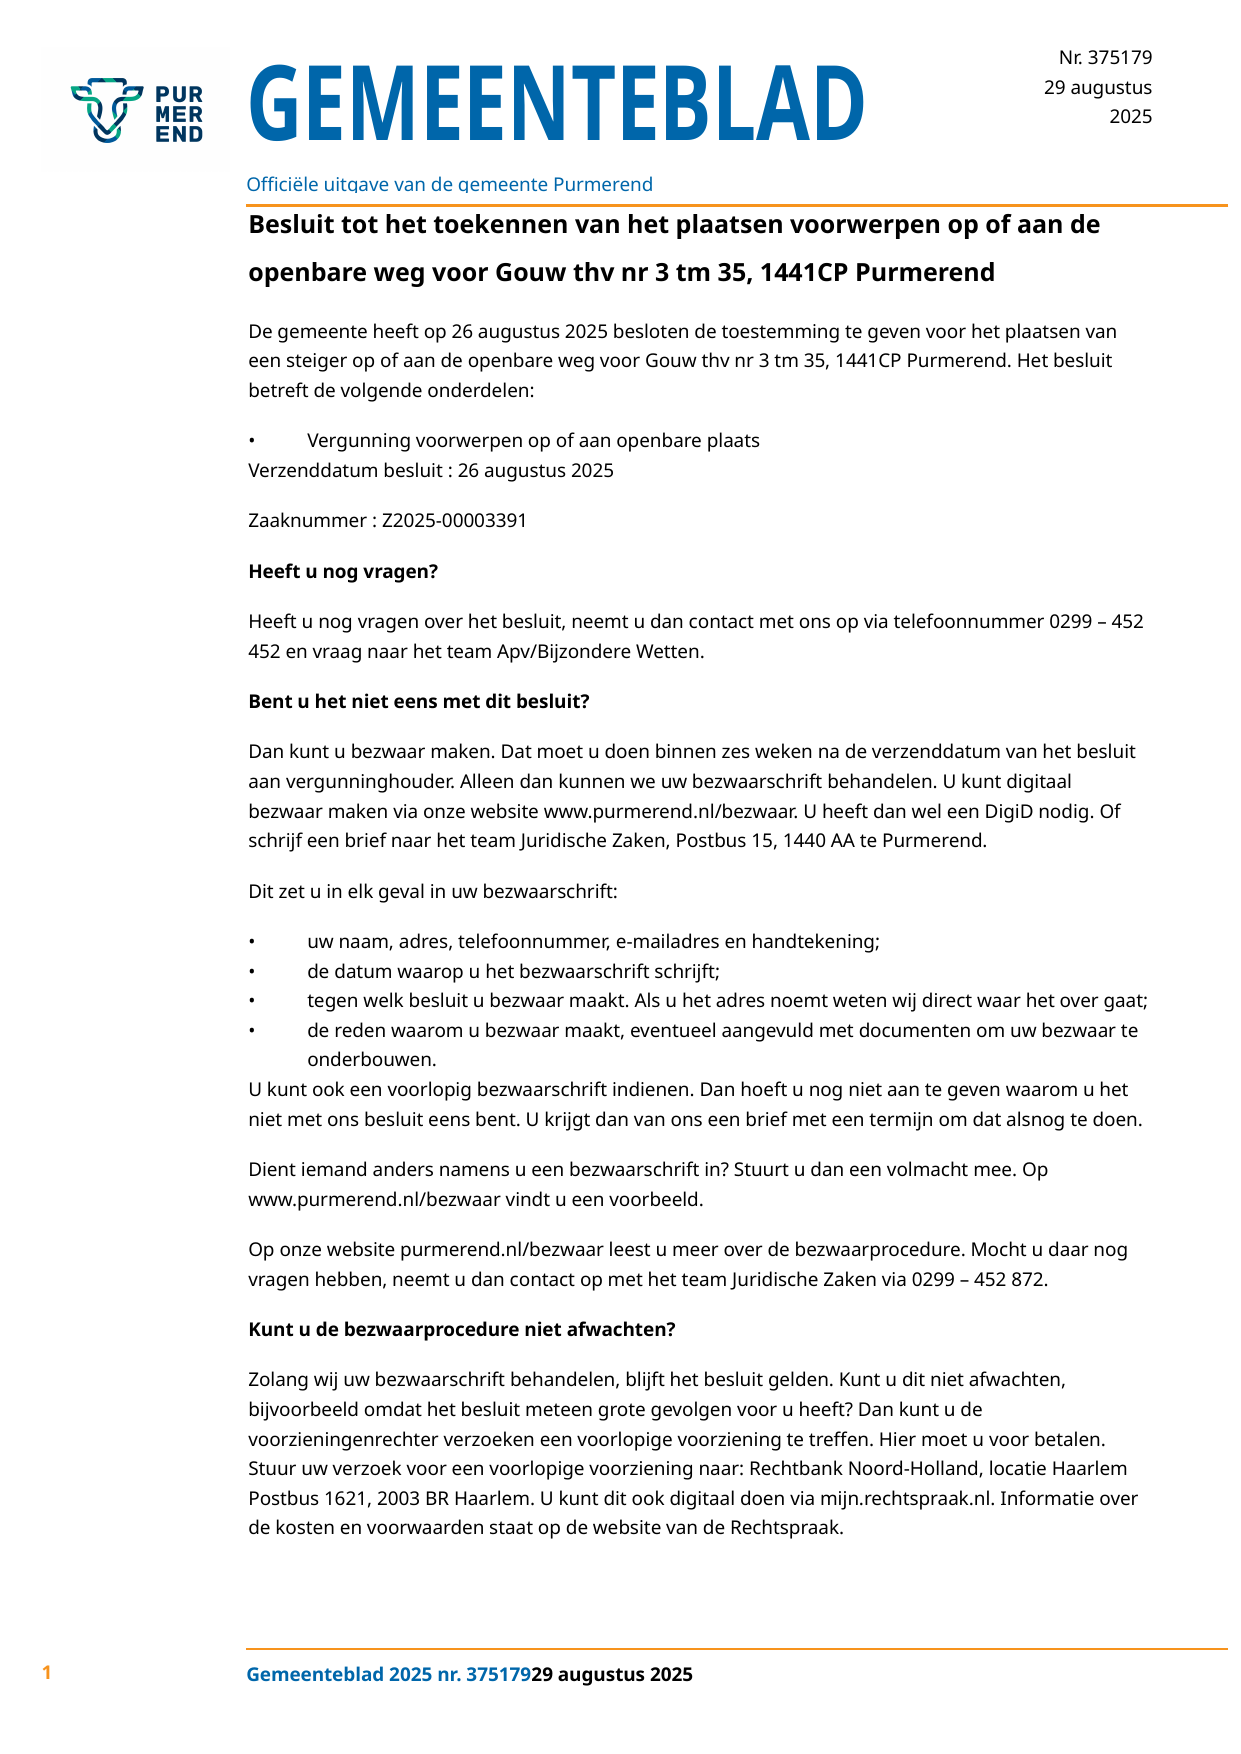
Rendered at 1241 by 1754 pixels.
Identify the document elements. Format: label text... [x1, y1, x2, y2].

list tegen welk besluit u bezwaar maakt. Als u het adres noemt weten wij direct waar het over gaat; [248, 987, 1152, 1013]
text Verzenddatum besluit : 26 augustus 2025 [248, 457, 1152, 483]
text Heeft u nog vragen over het besluit, neemt u dan contact met ons op via telefoonnummer 0299 – 452 452 en vraag naar het team Apv/Bijzondere Wetten. [248, 608, 1152, 664]
text Dient iemand anders namens u een bezwaarschrift in? Stuurt u dan een volmacht mee. Op www.purmerend.nl/bezwaar vindt u een voorbeeld. [248, 1156, 1152, 1212]
text Zolang wij uw bezwaarschrift behandelen, blijft het besluit gelden. Kunt u dit niet afwachten, bijvoorbeeld omdat het besluit meteen grote gevolgen voor u heeft? Dan kunt u de voorzieningenrechter verzoeken een voorlopige voorziening te treffen. Hier moet u voor betalen. Stuur uw verzoek voor een voorlopige voorziening naar: Rechtbank Noord-Holland, locatie Haarlem Postbus 1621, 2003 BR Haarlem. U kunt dit ook digitaal doen via mijn.rechtspraak.nl. Informatie over de kosten en voorwaarden staat op de website van de Rechtspraak. [248, 1367, 1152, 1540]
text Zaaknummer : Z2025-00003391 [248, 507, 1152, 533]
text De gemeente heeft op 26 augustus 2025 besloten de toestemming te geven voor het plaatsen van een steiger op of aan de openbare weg voor Gouw thv nr 3 tm 35, 1441CP Purmerend. Het besluit betreft de volgende onderdelen: [248, 318, 1152, 403]
list de reden waarom u bezwaar maakt, eventueel aangevuld met documenten om uw bezwaar te onderbouwen. [248, 1017, 1152, 1072]
list de datum waarop u het bezwaarschrift schrijft; [248, 958, 1152, 984]
text Heeft u nog vragen? [248, 558, 1152, 584]
text Bent u het niet eens met dit besluit? [248, 688, 1152, 714]
list uw naam, adres, telefoonnummer, e-mailadres en handtekening; [248, 928, 1152, 954]
text U kunt ook een voorlopig bezwaarschrift indienen. Dan hoeft u nog niet aan te geven waarom u het niet met ons besluit eens bent. U krijgt dan van ons een brief met een termijn om dat alsnog te doen. [248, 1076, 1152, 1132]
text Besluit tot het toekennen van het plaatsen voorwerpen op of aan de openbare weg voor Gouw thv nr 3 tm 35, 1441CP Purmerend [248, 207, 1152, 288]
picture [41, 47, 231, 172]
text Dan kunt u bezwaar maken. Dat moet u doen binnen zes weken na de verzenddatum van het besluit aan vergunninghouder. Alleen dan kunnen we uw bezwaarschrift behandelen. U kunt digitaal bezwaar maken via onze website www.purmerend.nl/bezwaar. U heeft dan wel een DigiD nodig. Of schrijf een brief naar het team Juridische Zaken, Postbus 15, 1440 AA te Purmerend. [248, 739, 1152, 853]
text Op onze website purmerend.nl/bezwaar leest u meer over de bezwaarprocedure. Mocht u daar nog vragen hebben, neemt u dan contact op met het team Juridische Zaken via 0299 – 452 872. [248, 1236, 1152, 1292]
text Kunt u de bezwaarprocedure niet afwachten? [248, 1316, 1152, 1342]
text Dit zet u in elk geval in uw bezwaarschrift: [248, 878, 1152, 904]
list Vergunning voorwerpen op of aan openbare plaats [248, 427, 1152, 453]
